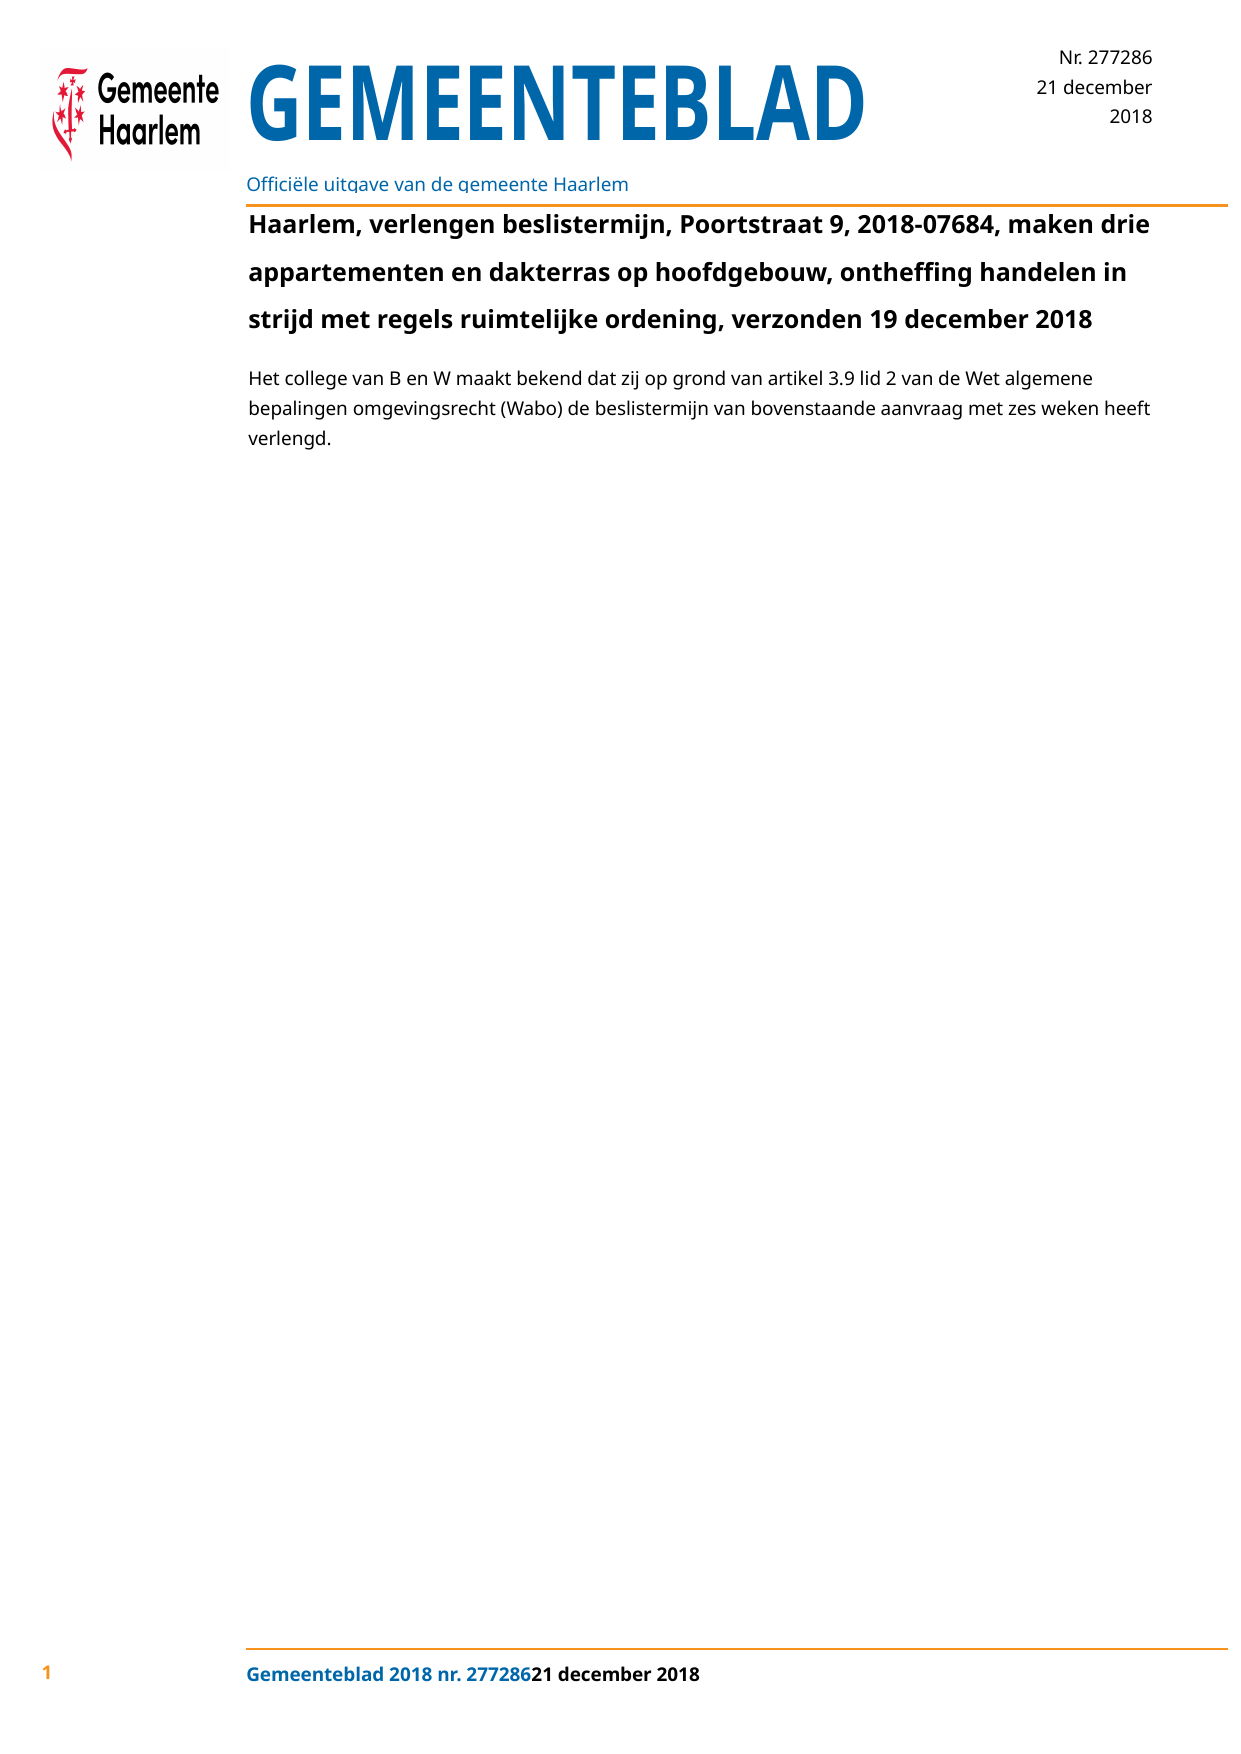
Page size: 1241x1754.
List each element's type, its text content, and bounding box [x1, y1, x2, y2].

text Haarlem, verlengen beslistermijn, Poortstraat 9, 2018-07684, maken drie appartementen en dakterras op hoofdgebouw, ontheffing handelen in strijd met regels ruimtelijke ordening, verzonden 19 december 2018 [248, 207, 1152, 336]
picture [41, 47, 231, 172]
text Het college van B en W maakt bekend dat zij op grond van artikel 3.9 lid 2 van de Wet algemene bepalingen omgevingsrecht (Wabo) de beslistermijn van bovenstaande aanvraag met zes weken heeft verlengd. [248, 366, 1152, 450]
